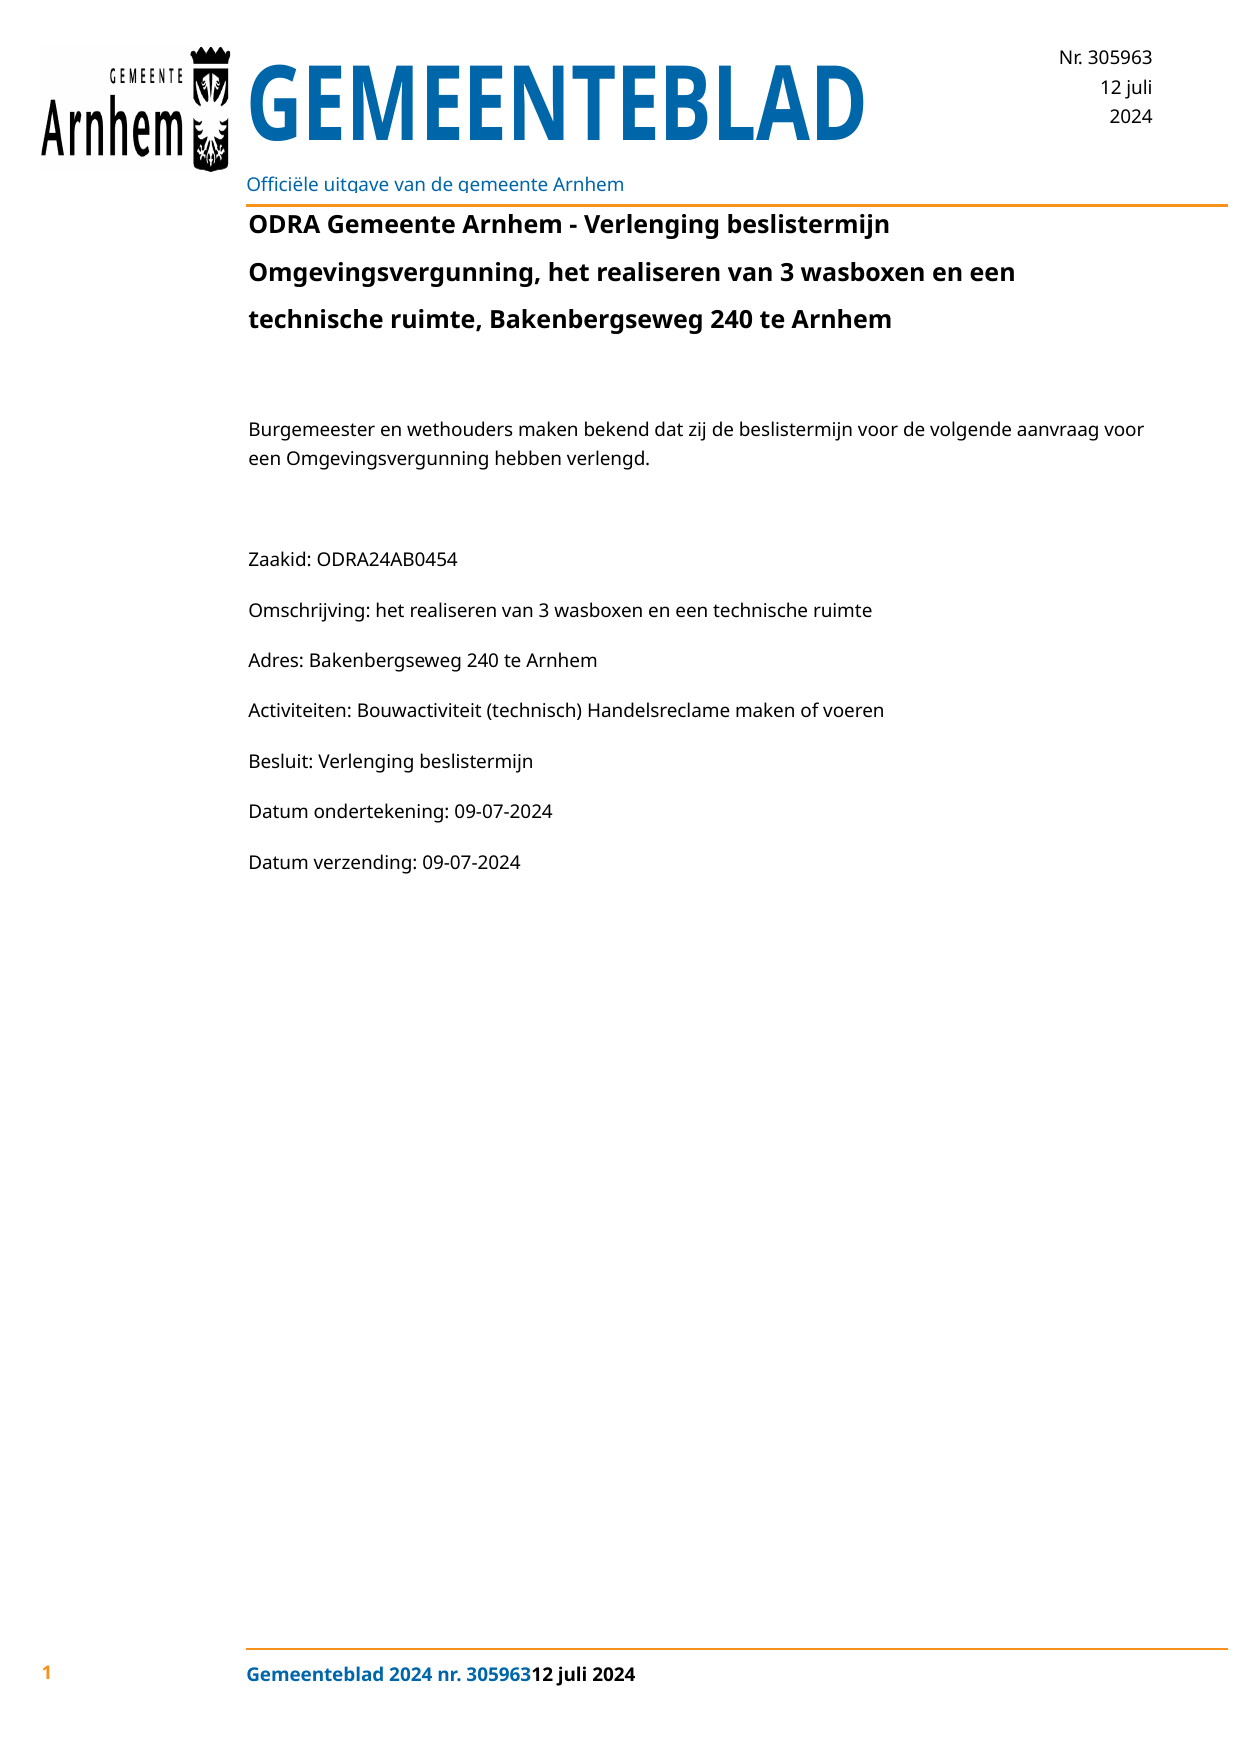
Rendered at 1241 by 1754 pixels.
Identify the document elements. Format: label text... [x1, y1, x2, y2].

text Adres: Bakenbergseweg 240 te Arnhem [248, 647, 1152, 673]
text ODRA Gemeente Arnhem - Verlenging beslistermijn Omgevingsvergunning, het realiseren van 3 wasboxen en een technische ruimte, Bakenbergseweg 240 te Arnhem [248, 207, 1152, 336]
text Datum verzending: 09-07-2024 [248, 849, 1152, 874]
text Besluit: Verlenging beslistermijn [248, 748, 1152, 774]
text Omschrijving: het realiseren van 3 wasboxen en een technische ruimte [248, 597, 1152, 622]
picture [41, 47, 231, 172]
text Datum ondertekening: 09-07-2024 [248, 798, 1152, 824]
text Zaakid: ODRA24AB0454 [248, 546, 1152, 572]
text Burgemeester en wethouders maken bekend dat zij de beslistermijn voor de volgende aanvraag voor een Omgevingsvergunning hebben verlengd. [248, 416, 1152, 471]
text Activiteiten: Bouwactiviteit (technisch) Handelsreclame maken of voeren [248, 698, 1152, 723]
